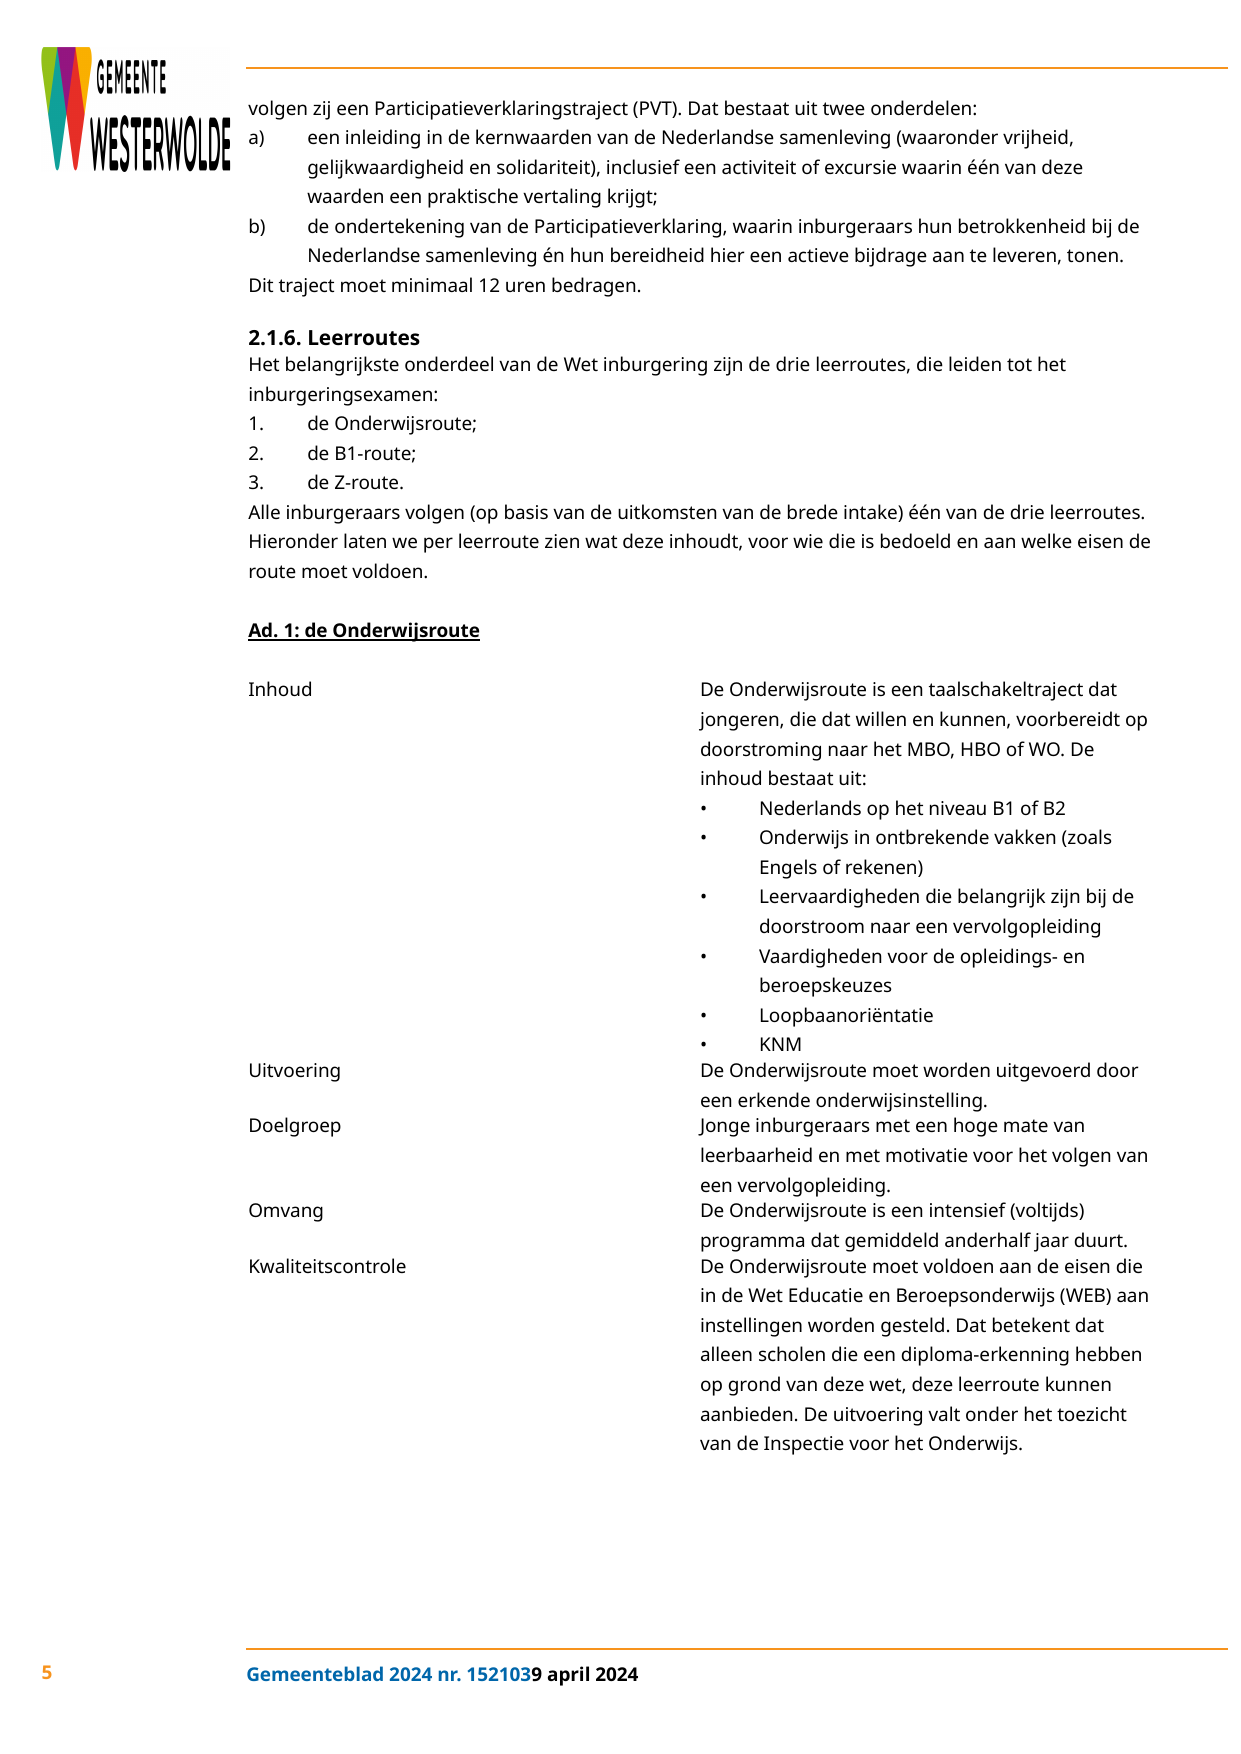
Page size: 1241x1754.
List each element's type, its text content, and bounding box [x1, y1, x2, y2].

table_cell De Onderwijsroute is een intensief (voltijds) programma dat gemiddeld anderhalf jaar duurt. [700, 1198, 1152, 1253]
list de Onderwijsroute; [248, 410, 1152, 436]
table_cell Doelgroep [248, 1113, 700, 1198]
text 2.1.6. Leerroutes [248, 323, 1152, 351]
list een inleiding in de kernwaarden van de Nederlandse samenleving (waaronder vrijheid, gelijkwaardigheid en solidariteit), inclusief een activiteit of excursie waarin één van deze waarden een praktische vertaling krijgt; [248, 124, 1152, 209]
text Het belangrijkste onderdeel van de Wet inburgering zijn de drie leerroutes, die leiden tot het inburgeringsexamen: [248, 351, 1152, 406]
text volgen zij een Participatieverklaringstraject (PVT). Dat bestaat uit twee onderdelen: [248, 95, 1152, 121]
list de ondertekening van de Participatieverklaring, waarin inburgeraars hun betrokkenheid bij de Nederlandse samenleving én hun bereidheid hier een actieve bijdrage aan te leveren, tonen. [248, 213, 1152, 268]
table_header De Onderwijsroute is een taalschakeltraject dat jongeren, die dat willen en kunnen, voorbereidt op doorstroming naar het MBO, HBO of WO. De inhoud bestaat uit: Nederlands op het niveau B1 of B2 Onderwijs in ontbrekende vakken (zoals Engels of rekenen) Leervaardigheden die belangrijk zijn bij de doorstroom naar een vervolgopleiding Vaardigheden voor de opleidings- en beroepskeuzes Loopbaanoriëntatie KNM [700, 677, 1152, 1057]
text Alle inburgeraars volgen (op basis van de uitkomsten van de brede intake) één van de drie leerroutes. Hieronder laten we per leerroute zien wat deze inhoudt, voor wie die is bedoeld en aan welke eisen de route moet voldoen. [248, 499, 1152, 584]
table_cell Jonge inburgeraars met een hoge mate van leerbaarheid en met motivatie voor het volgen van een vervolgopleiding. [700, 1113, 1152, 1198]
table_cell Omvang [248, 1198, 700, 1253]
list de Z-route. [248, 469, 1152, 495]
text Dit traject moet minimaal 12 uren bedragen. [248, 272, 1152, 298]
list de B1-route; [248, 440, 1152, 466]
picture [41, 47, 231, 172]
table_cell Kwaliteitscontrole [248, 1253, 700, 1456]
table_cell De Onderwijsroute moet worden uitgevoerd door een erkende onderwijsinstelling. [700, 1058, 1152, 1113]
table_header Inhoud [248, 677, 700, 1057]
table_cell Uitvoering [248, 1058, 700, 1113]
text Ad. 1: de Onderwijsroute [248, 617, 1152, 643]
table_cell De Onderwijsroute moet voldoen aan de eisen die in de Wet Educatie en Beroepsonderwijs (WEB) aan instellingen worden gesteld. Dat betekent dat alleen scholen die een diploma-erkenning hebben op grond van deze wet, deze leerroute kunnen aanbieden. De uitvoering valt onder het toezicht van de Inspectie voor het Onderwijs. [700, 1253, 1152, 1456]
